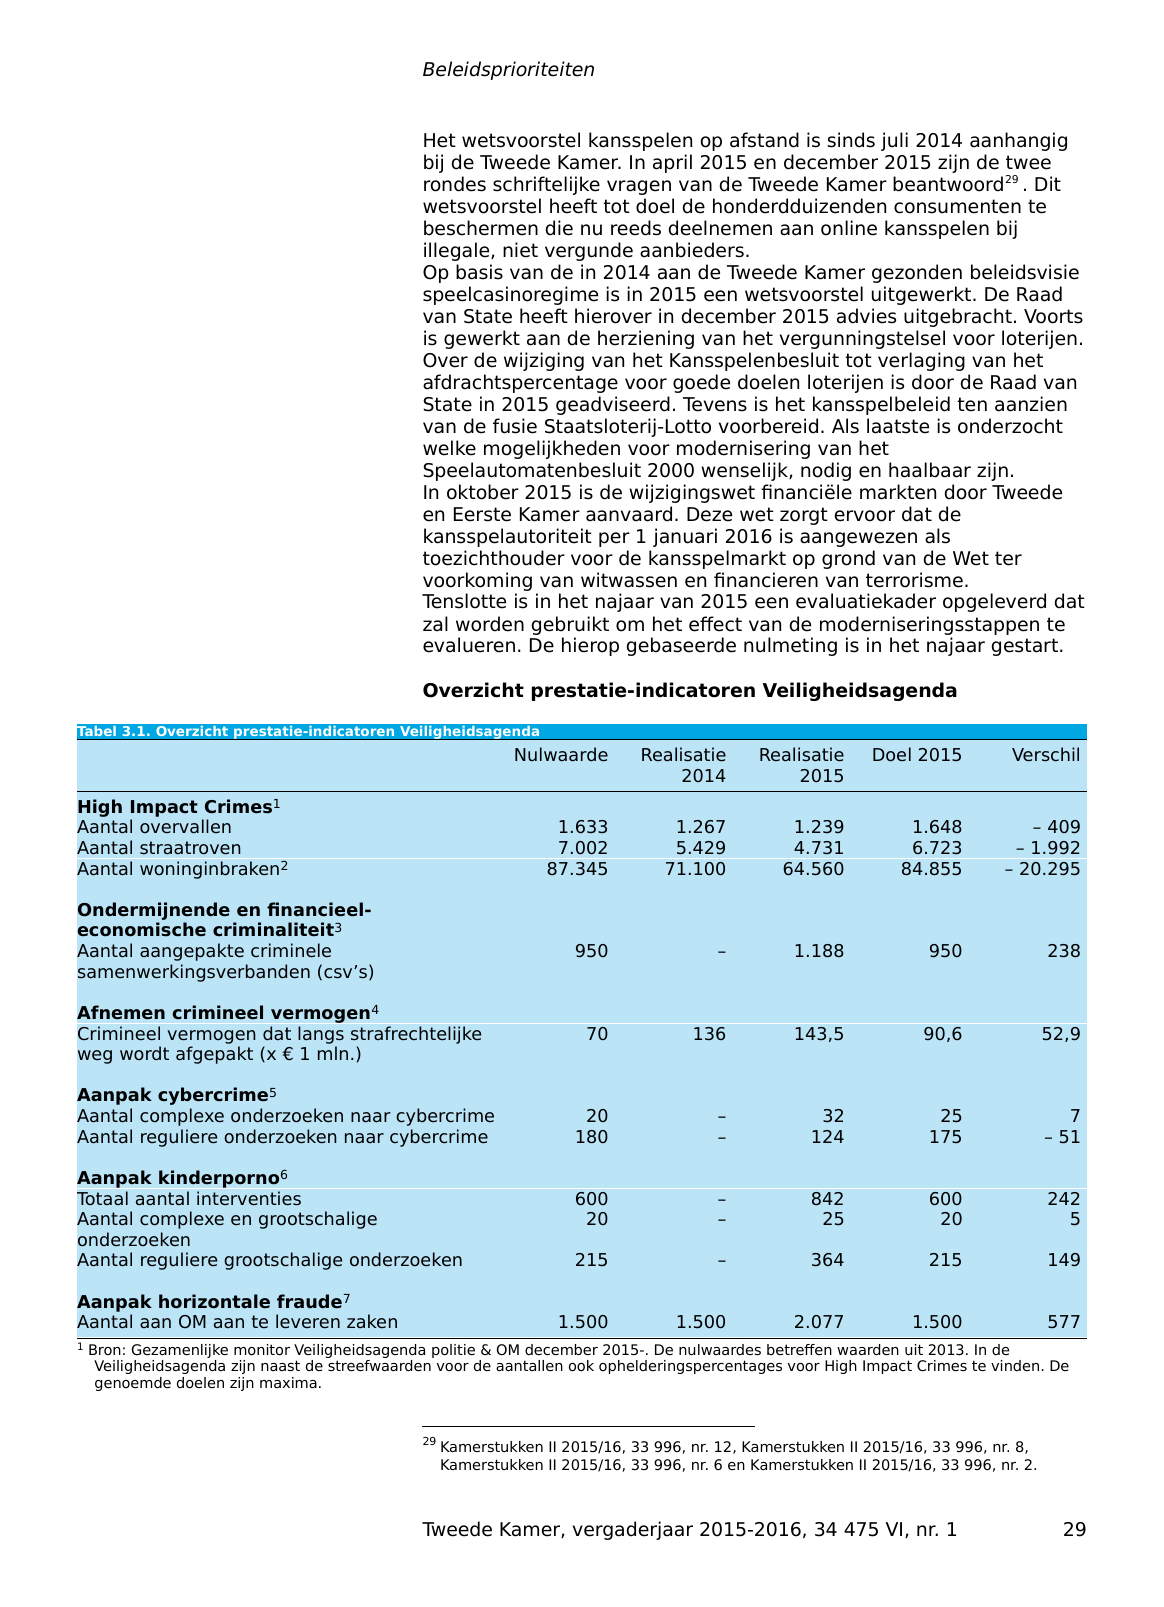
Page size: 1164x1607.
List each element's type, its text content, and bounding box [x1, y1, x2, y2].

table_cell [732, 1292, 850, 1312]
table_cell 25 [850, 1106, 968, 1127]
table_cell Aantal aan OM aan te leveren zaken [77, 1312, 496, 1337]
table_cell Aantal reguliere grootschalige onderzoeken [77, 1250, 496, 1271]
table_cell Aantal reguliere onderzoeken naar cybercrime [77, 1127, 496, 1147]
table_cell [496, 792, 614, 817]
table_cell [969, 1292, 1087, 1312]
table_cell 143,5 [732, 1024, 850, 1065]
table_cell [850, 879, 968, 900]
table_cell 1.188 [732, 941, 850, 982]
table_cell Realisatie 2014 [614, 740, 732, 791]
table_cell 175 [850, 1127, 968, 1147]
table_cell Aanpak kinderporno6 [77, 1168, 496, 1188]
table_cell [850, 1147, 968, 1168]
table_cell 84.855 [850, 859, 968, 879]
table_cell Aanpak cybercrime5 [77, 1085, 496, 1106]
table_cell [496, 982, 614, 1003]
table_cell [850, 982, 968, 1003]
table_cell – 51 [969, 1127, 1087, 1147]
table_cell [614, 792, 732, 817]
table_cell Doel 2015 [850, 740, 968, 791]
table_cell Verschil [969, 740, 1087, 791]
table_cell 20 [496, 1209, 614, 1250]
table_cell [732, 879, 850, 900]
table_cell 1.633 [496, 817, 614, 838]
table_cell [496, 1147, 614, 1168]
table_cell [969, 1003, 1087, 1023]
table_cell [614, 1003, 732, 1023]
table_cell 136 [614, 1024, 732, 1065]
table_cell [496, 900, 614, 941]
table_cell 149 [969, 1250, 1087, 1271]
table_cell [614, 1065, 732, 1085]
table_cell 842 [732, 1189, 850, 1209]
table_cell 5 [969, 1209, 1087, 1250]
table_cell [614, 1147, 732, 1168]
table_cell 124 [732, 1127, 850, 1147]
table_cell 6.723 [850, 838, 968, 858]
table_cell – 1.992 [969, 838, 1087, 858]
table_cell Aantal complexe onderzoeken naar cybercrime [77, 1106, 496, 1127]
table_cell [496, 1271, 614, 1292]
text Tenslotte is in het najaar van 2015 een evaluatiekader opgeleverd dat zal worden gebruikt om het effect van de moderniseringsstappen te evalueren. De hierop gebaseerde nulmeting is in het najaar gestart. [422, 591, 1087, 657]
table_cell – [614, 1209, 732, 1250]
table_cell 32 [732, 1106, 850, 1127]
table_cell 20 [850, 1209, 968, 1250]
table_cell 238 [969, 941, 1087, 982]
table_cell Aantal woninginbraken2 [77, 859, 496, 879]
table_cell 1.267 [614, 817, 732, 838]
table_cell [850, 1003, 968, 1023]
table_cell 1.500 [614, 1312, 732, 1337]
table_cell [496, 1168, 614, 1188]
table_cell 950 [496, 941, 614, 982]
table_cell [969, 1271, 1087, 1292]
table_cell [77, 1271, 496, 1292]
table_cell [969, 879, 1087, 900]
table_cell 7.002 [496, 838, 614, 858]
table_cell 5.429 [614, 838, 732, 858]
table_cell 242 [969, 1189, 1087, 1209]
table_cell [969, 1147, 1087, 1168]
table_cell – 409 [969, 817, 1087, 838]
table_cell 215 [496, 1250, 614, 1271]
table_cell [496, 1065, 614, 1085]
table_cell 600 [850, 1189, 968, 1209]
table_cell 1.500 [496, 1312, 614, 1337]
table_cell [732, 1065, 850, 1085]
table_cell 577 [969, 1312, 1087, 1337]
text In oktober 2015 is de wijzigingswet financiële markten door Tweede en Eerste Kamer aanvaard. Deze wet zorgt ervoor dat de kansspelautoriteit per 1 januari 2016 is aangewezen als toezichthouder voor de kansspelmarkt op grond van de Wet ter voorkoming van witwassen en financieren van terrorisme. [422, 482, 1087, 591]
table_cell [77, 1147, 496, 1168]
table_cell 2.077 [732, 1312, 850, 1337]
table_cell Aanpak horizontale fraude7 [77, 1292, 496, 1312]
table_cell [496, 1292, 614, 1312]
table_cell – [614, 1250, 732, 1271]
table_cell [850, 1085, 968, 1106]
table_cell [614, 900, 732, 941]
table_cell 180 [496, 1127, 614, 1147]
table_cell [77, 982, 496, 1003]
table_cell Ondermijnende en financieel-economische criminaliteit3 [77, 900, 496, 941]
table_cell [496, 879, 614, 900]
table_cell [850, 1168, 968, 1188]
table_cell [77, 1065, 496, 1085]
table_cell Aantal complexe en grootschalige onderzoeken [77, 1209, 496, 1250]
table_cell [732, 792, 850, 817]
table_cell – [614, 1189, 732, 1209]
table_cell [732, 1147, 850, 1168]
table_cell Afnemen crimineel vermogen4 [77, 1003, 496, 1023]
table_cell 950 [850, 941, 968, 982]
table_cell 1 Bron: Gezamenlijke monitor Veiligheidsagenda politie & OM december 2015-. De nulwaardes betreffen waarden uit 2013. In de Veiligheidsagenda zijn naast de streefwaarden voor de aantallen ook ophelderingspercentages voor High Impact Crimes te vinden. De genoemde doelen zijn maxima. [77, 1339, 1087, 1392]
table_cell [732, 1085, 850, 1106]
table_cell [850, 792, 968, 817]
table_cell 52,9 [969, 1024, 1087, 1065]
table_cell [614, 1168, 732, 1188]
table_cell Crimineel vermogen dat langs strafrechtelijke weg wordt afgepakt (x € 1 mln.) [77, 1024, 496, 1065]
table_cell 215 [850, 1250, 968, 1271]
table_cell [969, 1065, 1087, 1085]
table_cell [496, 1085, 614, 1106]
table_cell [614, 879, 732, 900]
table_cell – [614, 1106, 732, 1127]
table_cell [969, 982, 1087, 1003]
table_cell 1.648 [850, 817, 968, 838]
table_cell [850, 1271, 968, 1292]
table_cell [969, 900, 1087, 941]
table_cell [732, 1003, 850, 1023]
table_cell [732, 900, 850, 941]
table_cell [850, 1292, 968, 1312]
table_cell Aantal overvallen [77, 817, 496, 838]
table_cell [732, 1168, 850, 1188]
table_cell [614, 1085, 732, 1106]
table_cell 25 [732, 1209, 850, 1250]
table_cell [969, 792, 1087, 817]
table_cell – [614, 941, 732, 982]
table_cell [496, 1003, 614, 1023]
table_cell 64.560 [732, 859, 850, 879]
table_cell Totaal aantal interventies [77, 1189, 496, 1209]
table_cell 70 [496, 1024, 614, 1065]
table_cell [969, 1085, 1087, 1106]
table_cell 1.500 [850, 1312, 968, 1337]
table_cell [77, 740, 496, 791]
table_cell 4.731 [732, 838, 850, 858]
table_cell [614, 982, 732, 1003]
table_cell – [614, 1127, 732, 1147]
table_cell 20 [496, 1106, 614, 1127]
text Op basis van de in 2014 aan de Tweede Kamer gezonden beleidsvisie speelcasinoregime is in 2015 een wetsvoorstel uitgewerkt. De Raad van State heeft hierover in december 2015 advies uitgebracht. Voorts is gewerkt aan de herziening van het vergunningstelsel voor loterijen. Over de wijziging van het Kansspelenbesluit tot verlaging van het afdrachtspercentage voor goede doelen loterijen is door de Raad van State in 2015 geadviseerd. Tevens is het kansspelbeleid ten aanzien van de fusie Staatsloterij-Lotto voorbereid. Als laatste is onderzocht welke mogelijkheden voor modernisering van het Speelautomatenbesluit 2000 wenselijk, nodig en haalbaar zijn. [422, 262, 1087, 482]
table_cell [77, 879, 496, 900]
subtitle Overzicht prestatie-indicatoren Veiligheidsagenda [422, 679, 1087, 702]
table_cell Nulwaarde [496, 740, 614, 791]
table_cell 1.239 [732, 817, 850, 838]
table_cell – 20.295 [969, 859, 1087, 879]
table_cell Aantal aangepakte criminele samenwerkingsverbanden (csv’s) [77, 941, 496, 982]
table_cell 71.100 [614, 859, 732, 879]
table_cell [732, 982, 850, 1003]
table_cell [969, 1168, 1087, 1188]
table_cell [850, 1065, 968, 1085]
table_cell 87.345 [496, 859, 614, 879]
table_cell Realisatie 2015 [732, 740, 850, 791]
table_cell Aantal straatroven [77, 838, 496, 858]
table_cell 600 [496, 1189, 614, 1209]
table_cell [732, 1271, 850, 1292]
table_cell [850, 900, 968, 941]
table_header Tabel 3.1. Overzicht prestatie-indicatoren Veiligheidsagenda [77, 724, 1087, 739]
table_cell [614, 1271, 732, 1292]
table_cell [614, 1292, 732, 1312]
text Kamerstukken II 2015/16, 33 996, nr. 12, Kamerstukken II 2015/16, 33 996, nr. 8, Kamerstukken II 2015/16, 33 996, nr. 6 en Kamerstukken II 2015/16, 33 996, nr. 2. [422, 1435, 1087, 1474]
text Het wetsvoorstel kansspelen op afstand is sinds juli 2014 aanhangig bij de Tweede Kamer. In april 2015 en december 2015 zijn de twee rondes schriftelijke vragen van de Tweede Kamer beantwoord. Dit wetsvoorstel heeft tot doel de honderdduizenden consumenten te beschermen die nu reeds deelnemen aan online kansspelen bij illegale, niet vergunde aanbieders. [422, 130, 1087, 262]
table_cell 364 [732, 1250, 850, 1271]
table_cell 90,6 [850, 1024, 968, 1065]
table_cell 7 [969, 1106, 1087, 1127]
table_cell High Impact Crimes1 [77, 792, 496, 817]
